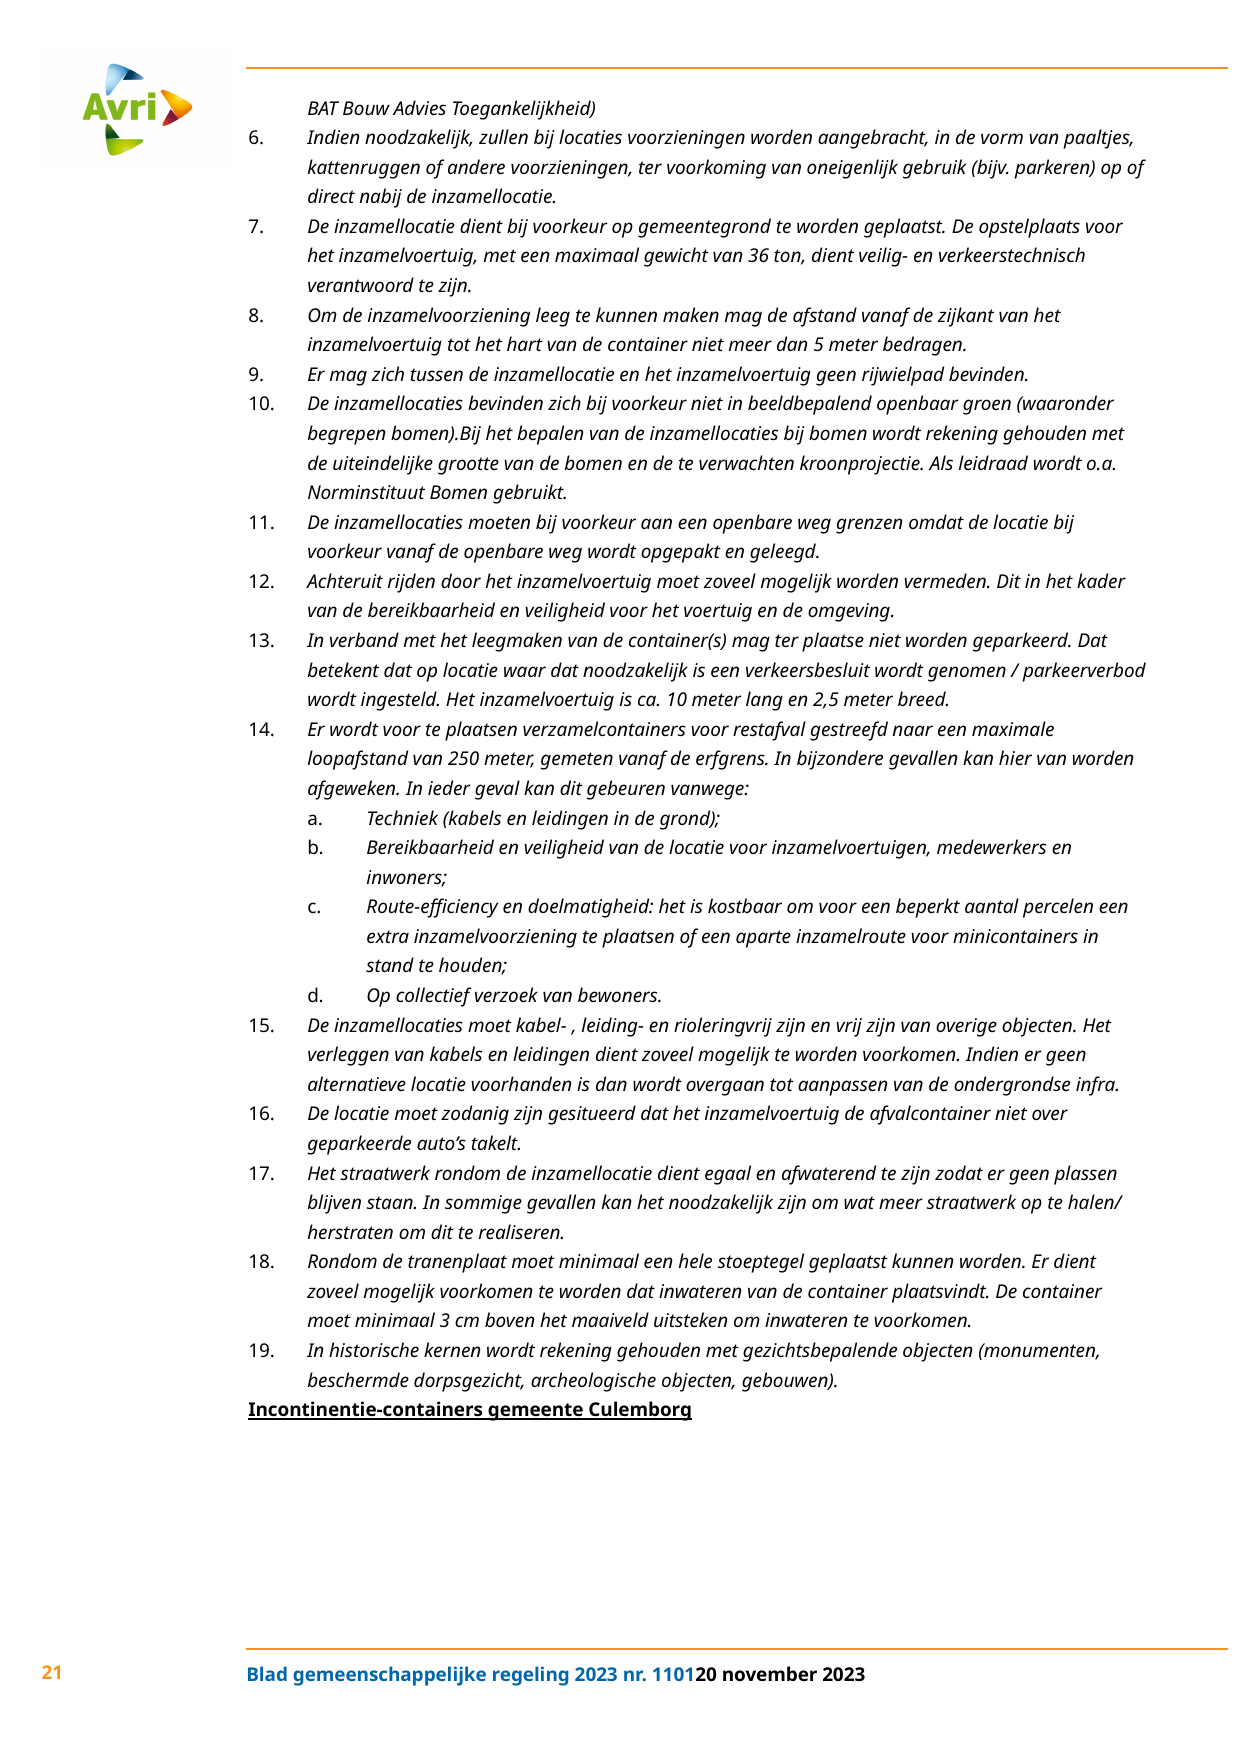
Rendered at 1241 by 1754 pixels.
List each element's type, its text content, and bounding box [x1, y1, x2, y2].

list Techniek (kabels en leidingen in de grond); [307, 805, 1152, 831]
list Indien noodzakelijk, zullen bij locaties voorzieningen worden aangebracht, in de vorm van paaltjes, kattenruggen of andere voorzieningen, ter voorkoming van oneigenlijk gebruik (bijv. parkeren) op of direct nabij de inzamellocatie. [248, 124, 1152, 209]
list De inzamellocaties bevinden zich bij voorkeur niet in beeldbepalend openbaar groen (waaronder begrepen bomen).Bij het bepalen van de inzamellocaties bij bomen wordt rekening gehouden met de uiteindelijke grootte van de bomen en de te verwachten kroonprojectie. Als leidraad wordt o.a. Norminstituut Bomen gebruikt. [248, 391, 1152, 505]
list BAT Bouw Advies Toegankelijkheid) [248, 95, 1152, 121]
list Het straatwerk rondom de inzamellocatie dient egaal en afwaterend te zijn zodat er geen plassen blijven staan. In sommige gevallen kan het noodzakelijk zijn om wat meer straatwerk op te halen/ herstraten om dit te realiseren. [248, 1160, 1152, 1245]
list Er wordt voor te plaatsen verzamelcontainers voor restafval gestreefd naar een maximale loopafstand van 250 meter, gemeten vanaf de erfgrens. In bijzondere gevallen kan hier van worden afgeweken. In ieder geval kan dit gebeuren vanwege: [248, 716, 1152, 801]
text Incontinentie-containers gemeente Culemborg [248, 1396, 1152, 1422]
list Rondom de tranenplaat moet minimaal een hele stoeptegel geplaatst kunnen worden. Er dient zoveel mogelijk voorkomen te worden dat inwateren van de container plaatsvindt. De container moet minimaal 3 cm boven het maaiveld uitsteken om inwateren te voorkomen. [248, 1248, 1152, 1333]
list Er mag zich tussen de inzamellocatie en het inzamelvoertuig geen rijwielpad bevinden. [248, 361, 1152, 387]
list Bereikbaarheid en veiligheid van de locatie voor inzamelvoertuigen, medewerkers en inwoners; [307, 834, 1152, 890]
picture [41, 47, 231, 172]
list Om de inzamelvoorziening leeg te kunnen maken mag de afstand vanaf de zijkant van het inzamelvoertuig tot het hart van de container niet meer dan 5 meter bedragen. [248, 302, 1152, 357]
list De inzamellocatie dient bij voorkeur op gemeentegrond te worden geplaatst. De opstelplaats voor het inzamelvoertuig, met een maximaal gewicht van 36 ton, dient veilig- en verkeerstechnisch verantwoord te zijn. [248, 213, 1152, 298]
list In historische kernen wordt rekening gehouden met gezichtsbepalende objecten (monumenten, beschermde dorpsgezicht, archeologische objecten, gebouwen). [248, 1337, 1152, 1393]
list Op collectief verzoek van bewoners. [307, 982, 1152, 1008]
list In verband met het leegmaken van de container(s) mag ter plaatse niet worden geparkeerd. Dat betekent dat op locatie waar dat noodzakelijk is een verkeersbesluit wordt genomen / parkeerverbod wordt ingesteld. Het inzamelvoertuig is ca. 10 meter lang en 2,5 meter breed. [248, 627, 1152, 712]
list De inzamellocaties moeten bij voorkeur aan een openbare weg grenzen omdat de locatie bij voorkeur vanaf de openbare weg wordt opgepakt en geleegd. [248, 509, 1152, 564]
list Route-efficiency en doelmatigheid: het is kostbaar om voor een beperkt aantal percelen een extra inzamelvoorziening te plaatsen of een aparte inzamelroute voor minicontainers in stand te houden; [307, 893, 1152, 978]
list De inzamellocaties moet kabel- , leiding- en rioleringvrij zijn en vrij zijn van overige objecten. Het verleggen van kabels en leidingen dient zoveel mogelijk te worden voorkomen. Indien er geen alternatieve locatie voorhanden is dan wordt overgaan tot aanpassen van de ondergrondse infra. [248, 1012, 1152, 1097]
list Achteruit rijden door het inzamelvoertuig moet zoveel mogelijk worden vermeden. Dit in het kader van de bereikbaarheid en veiligheid voor het voertuig en de omgeving. [248, 568, 1152, 623]
list De locatie moet zodanig zijn gesitueerd dat het inzamelvoertuig de afvalcontainer niet over geparkeerde auto’s takelt. [248, 1101, 1152, 1156]
